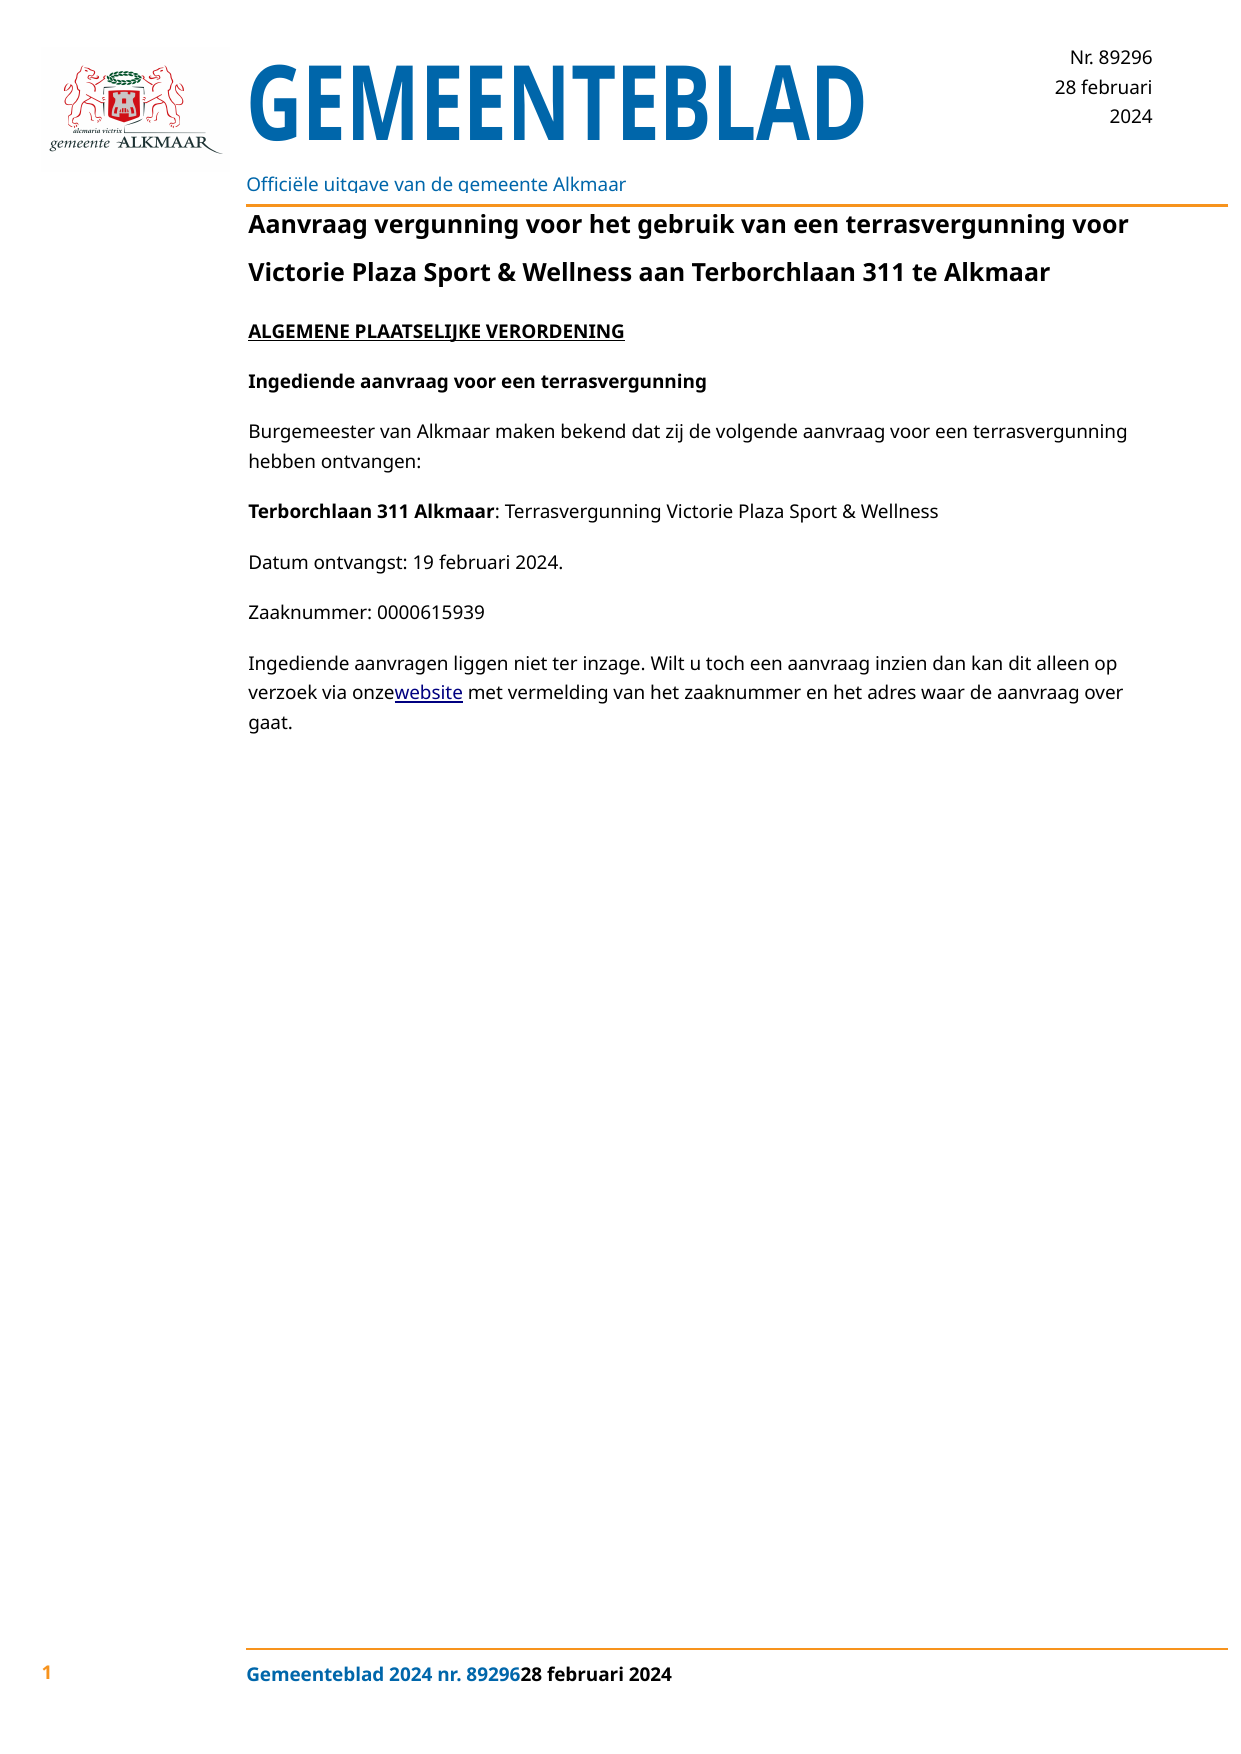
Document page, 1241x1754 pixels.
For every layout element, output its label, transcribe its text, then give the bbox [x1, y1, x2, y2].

text Datum ontvangst: 19 februari 2024. [248, 549, 1152, 575]
text Burgemeester van Alkmaar maken bekend dat zij de volgende aanvraag voor een terrasvergunning hebben ontvangen: [248, 419, 1152, 474]
text Terborchlaan 311 Alkmaar: Terrasvergunning Victorie Plaza Sport & Wellness [248, 499, 1152, 524]
text Aanvraag vergunning voor het gebruik van een terrasvergunning voor Victorie Plaza Sport & Wellness aan Terborchlaan 311 te Alkmaar [248, 207, 1152, 288]
text ALGEMENE PLAATSELIJKE VERORDENING [248, 318, 1152, 344]
text Ingediende aanvraag voor een terrasvergunning [248, 368, 1152, 394]
text Zaaknummer: 0000615939 [248, 599, 1152, 625]
text Ingediende aanvragen liggen niet ter inzage. Wilt u toch een aanvraag inzien dan kan dit alleen op verzoek via onzewebsite met vermelding van het zaaknummer en het adres waar de aanvraag over gaat. [248, 650, 1152, 735]
picture [41, 47, 231, 172]
